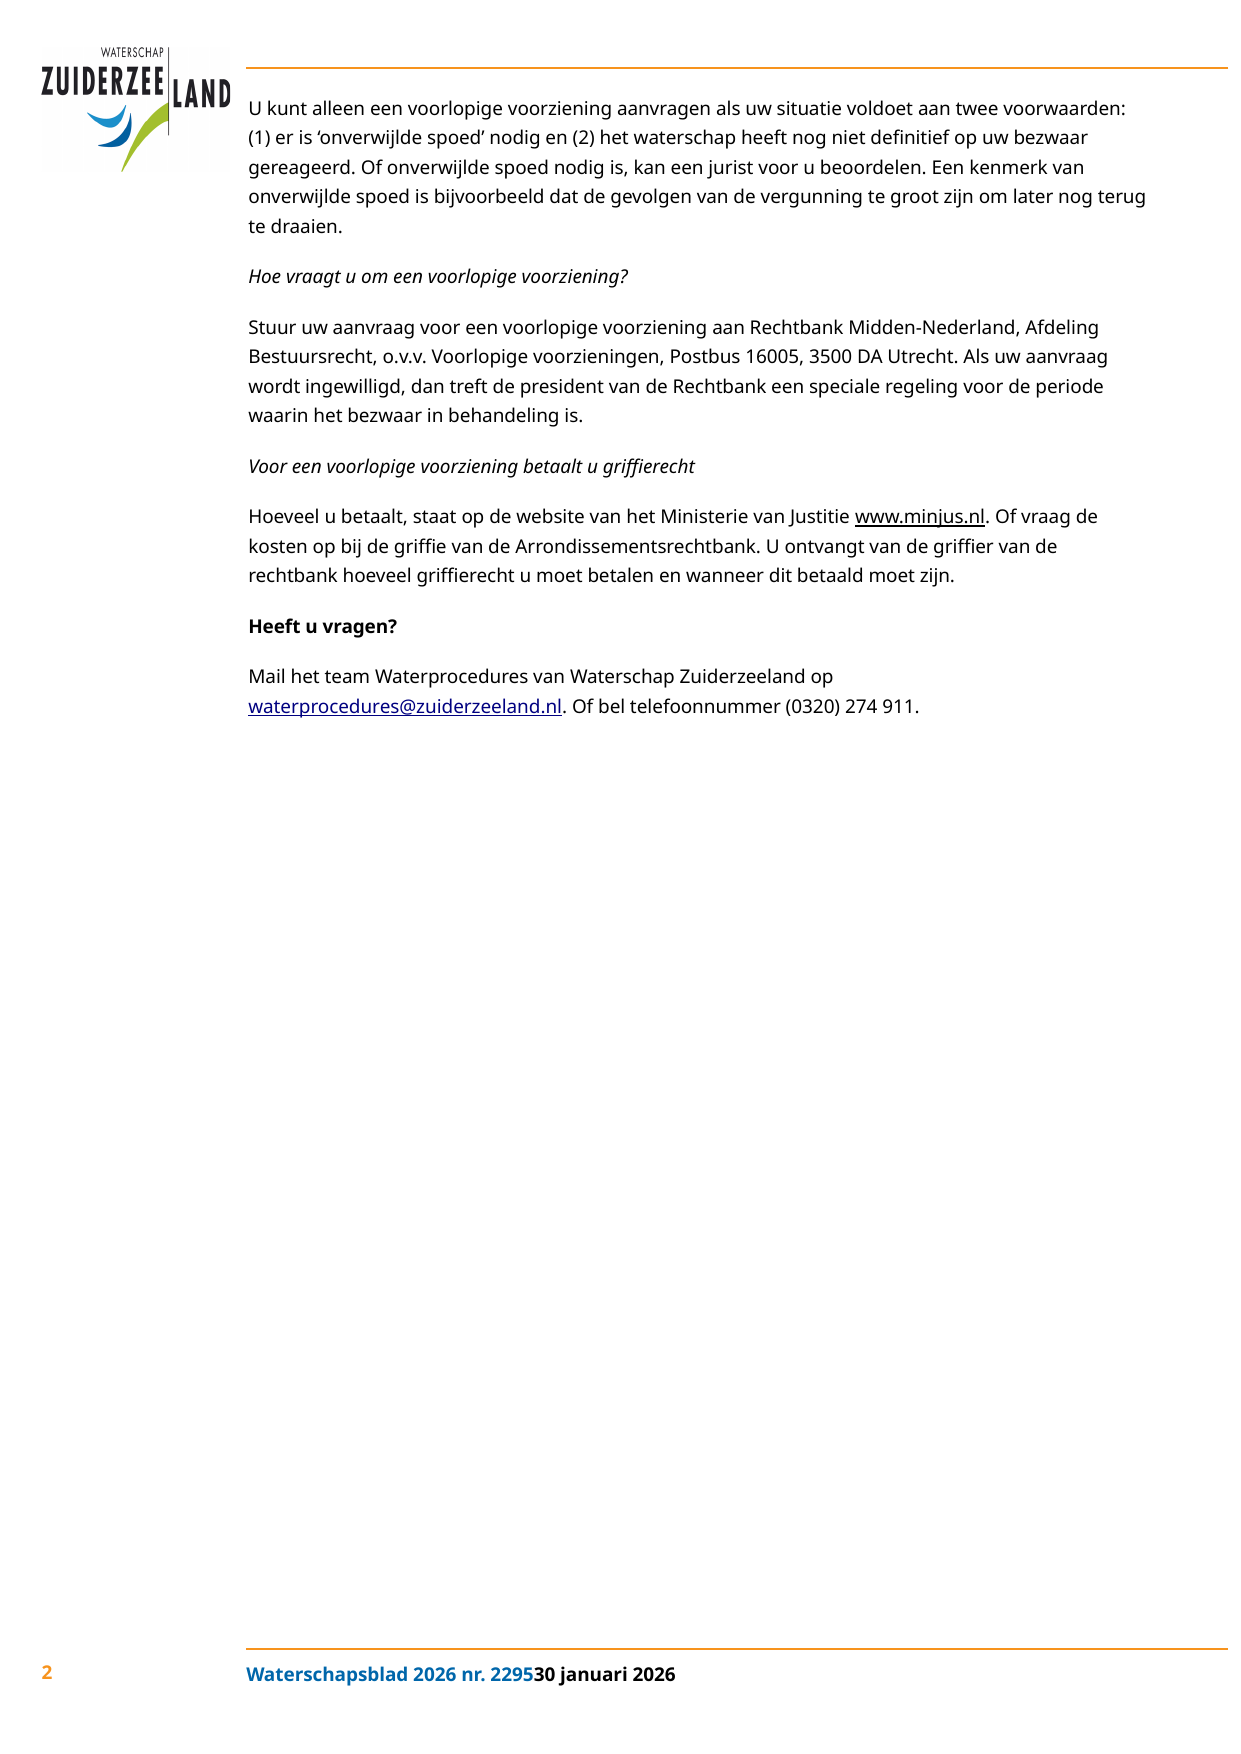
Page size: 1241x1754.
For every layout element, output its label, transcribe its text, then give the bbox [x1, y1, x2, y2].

text Heeft u vragen? [248, 613, 1152, 639]
text Mail het team Waterprocedures van Waterschap Zuiderzeeland op waterprocedures@zuiderzeeland.nl. Of bel telefoonnummer (0320) 274 911. [248, 663, 1152, 719]
text U kunt alleen een voorlopige voorziening aanvragen als uw situatie voldoet aan twee voorwaarden: (1) er is ‘onverwijlde spoed’ nodig en (2) het waterschap heeft nog niet definitief op uw bezwaar gereageerd. Of onverwijlde spoed nodig is, kan een jurist voor u beoordelen. Een kenmerk van onverwijlde spoed is bijvoorbeeld dat de gevolgen van de vergunning te groot zijn om later nog terug te draaien. [248, 95, 1152, 239]
text Hoeveel u betaalt, staat op de website van het Ministerie van Justitie www.minjus.nl. Of vraag de kosten op bij de griffie van de Arrondissementsrechtbank. U ontvangt van de griffier van de rechtbank hoeveel griffierecht u moet betalen en wanneer dit betaald moet zijn. [248, 503, 1152, 588]
picture [41, 47, 231, 172]
text Hoe vraagt u om een voorlopige voorziening? [248, 263, 1152, 289]
text Voor een voorlopige voorziening betaalt u griffierecht [248, 453, 1152, 479]
text Stuur uw aanvraag voor een voorlopige voorziening aan Rechtbank Midden-Nederland, Afdeling Bestuursrecht, o.v.v. Voorlopige voorzieningen, Postbus 16005, 3500 DA Utrecht. Als uw aanvraag wordt ingewilligd, dan treft de president van de Rechtbank een speciale regeling voor de periode waarin het bezwaar in behandeling is. [248, 314, 1152, 428]
